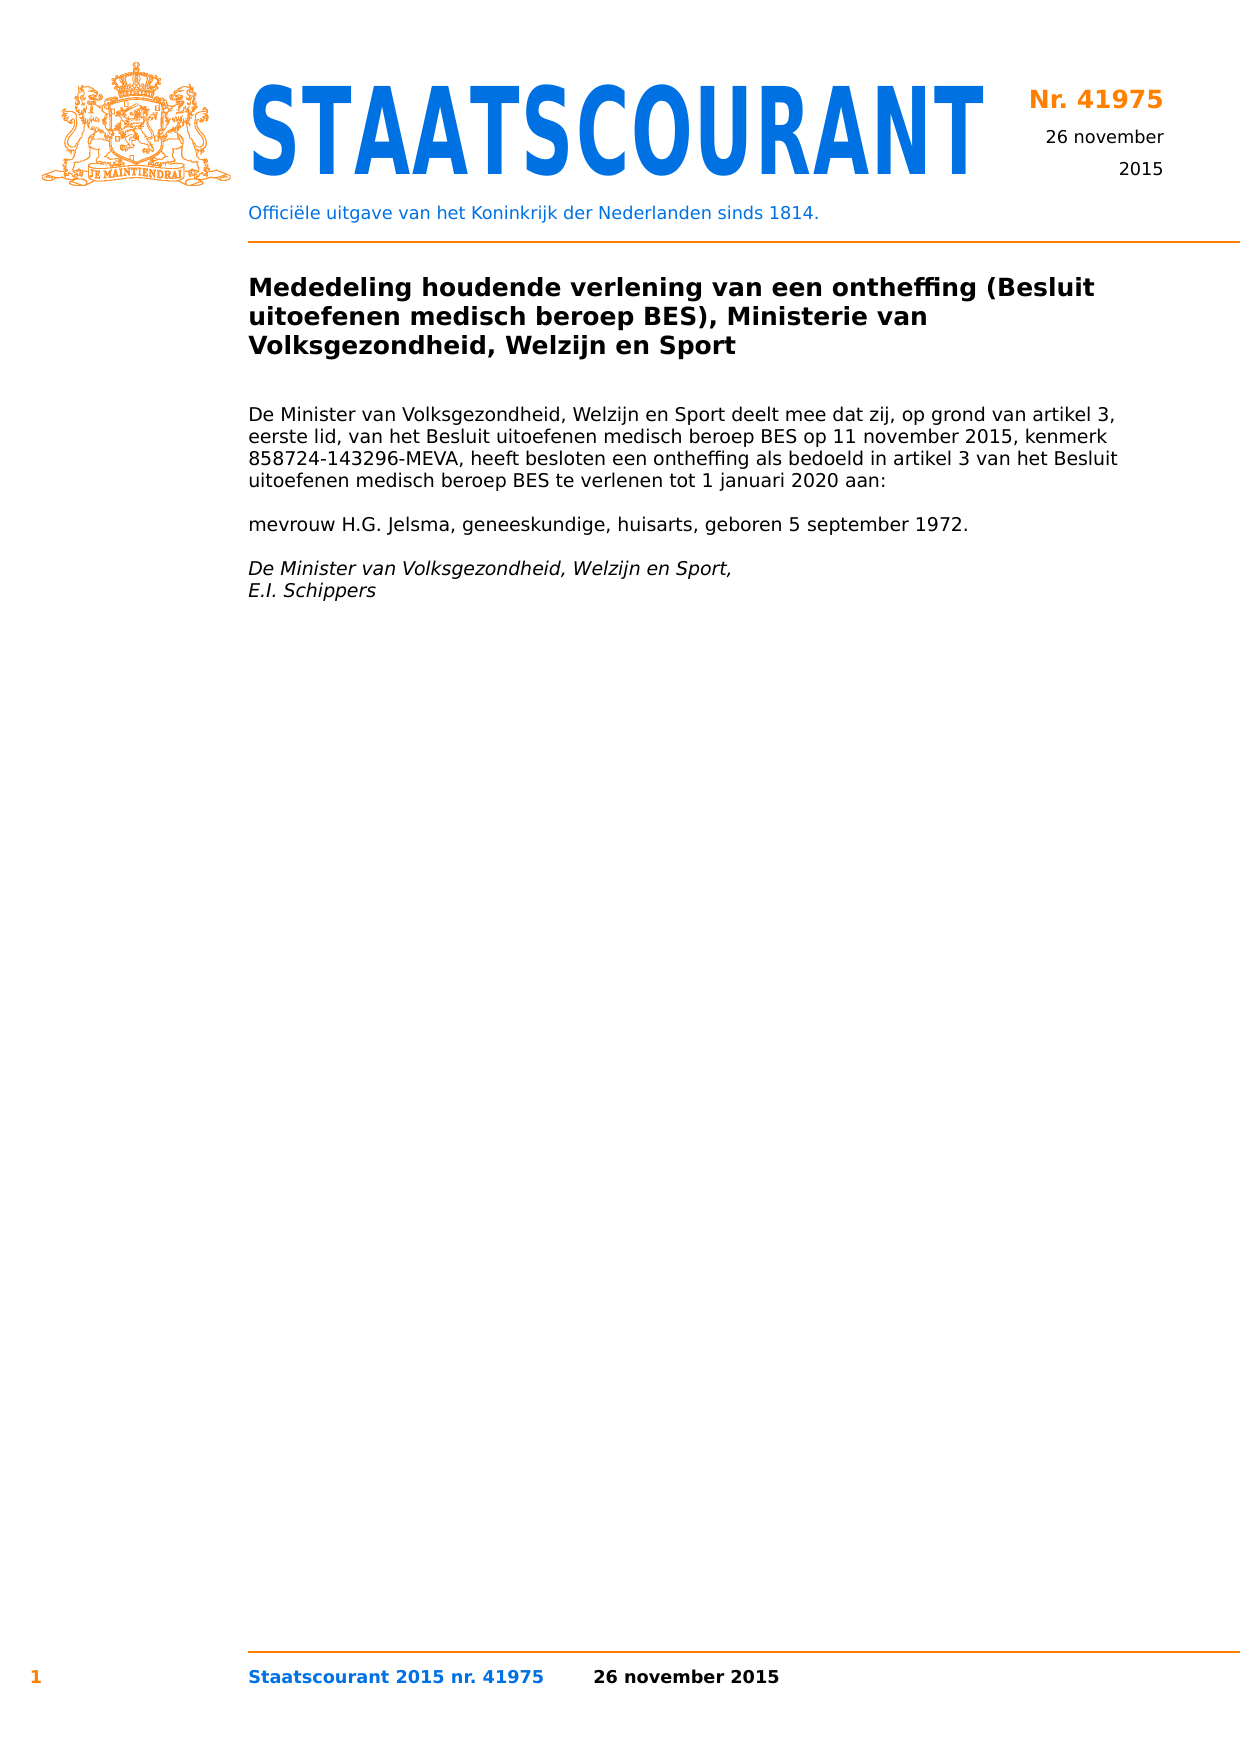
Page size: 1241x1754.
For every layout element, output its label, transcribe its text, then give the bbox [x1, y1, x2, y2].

table_header [25, 62, 248, 241]
table_header STAATSCOURANT [248, 62, 998, 203]
text mevrouw H.G. Jelsma, geneeskundige, huisarts, geboren 5 september 1972. [248, 514, 1163, 536]
text De Minister van Volksgezondheid, Welzijn en Sport, E.I. Schippers [248, 558, 1163, 602]
text De Minister van Volksgezondheid, Welzijn en Sport deelt mee dat zij, op grond van artikel 3, eerste lid, van het Besluit uitoefenen medisch beroep BES op 11 november 2015, kenmerk 858724-143296-MEVA, heeft besloten een ontheffing als bedoeld in artikel 3 van het Besluit uitoefenen medisch beroep BES te verlenen tot 1 januari 2020 aan: [248, 404, 1163, 492]
subtitle Mededeling houdende verlening van een ontheffing (Besluit uitoefenen medisch beroep BES), Ministerie van Volksgezondheid, Welzijn en Sport [248, 273, 1163, 361]
picture [41, 62, 231, 186]
table_cell Officiële uitgave van het Koninkrijk der Nederlanden sinds 1814. [248, 203, 1240, 241]
table_header Nr. 41975 [998, 62, 1240, 121]
table_cell 26 november [998, 121, 1240, 153]
table_cell 2015 [998, 153, 1240, 203]
